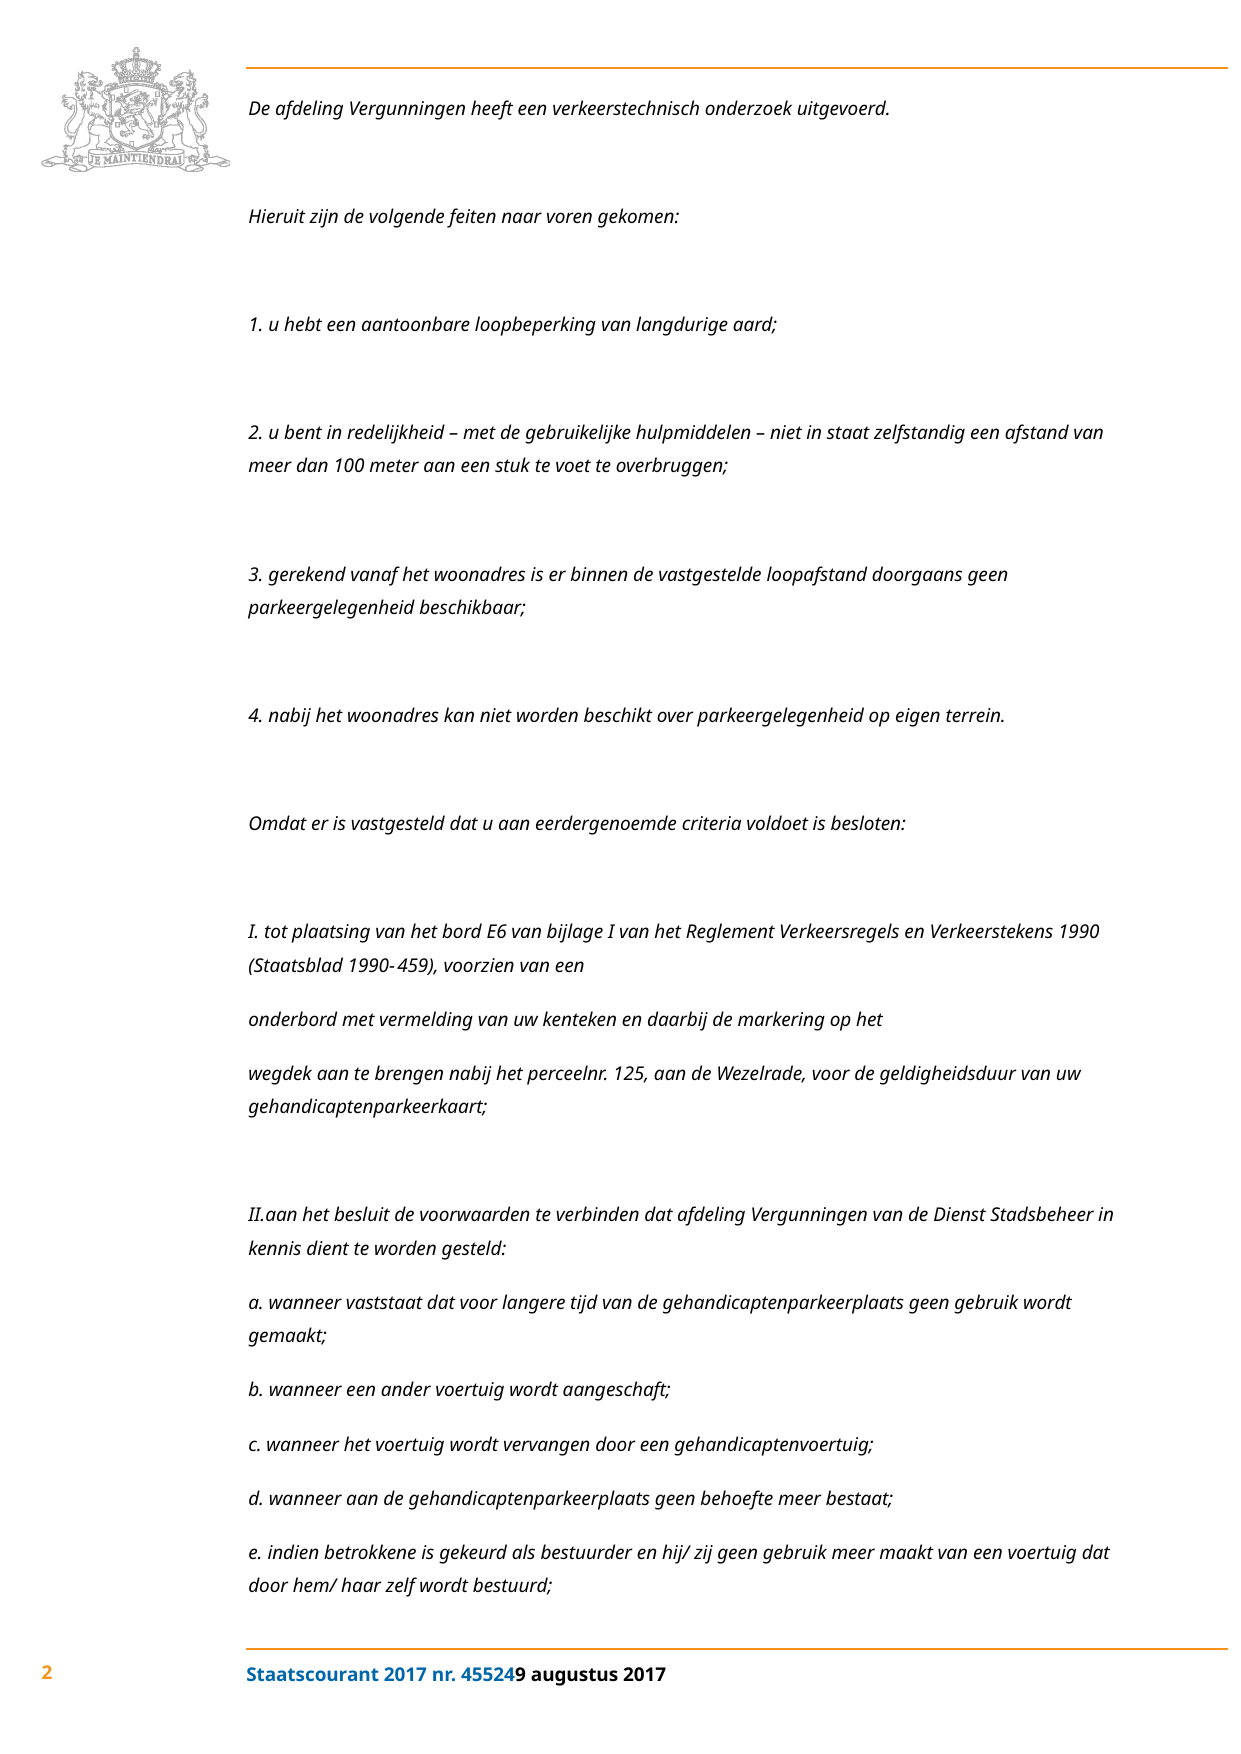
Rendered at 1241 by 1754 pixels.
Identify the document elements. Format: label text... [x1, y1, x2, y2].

text d. wanneer aan de gehandicaptenparkeerplaats geen behoefte meer bestaat; [248, 1485, 1152, 1511]
text a. wanneer vaststaat dat voor langere tijd van de gehandicaptenparkeerplaats geen gebruik wordt gemaakt; [248, 1289, 1152, 1348]
text 1. u hebt een aantoonbare loopbeperking van langdurige aard; [248, 311, 1152, 337]
text II.aan het besluit de voorwaarden te verbinden dat afdeling Vergunningen van de Dienst Stadsbeheer in kennis dient te worden gesteld: [248, 1202, 1152, 1261]
text e. indien betrokkene is gekeurd als bestuurder en hij/ zij geen gebruik meer maakt van een voertuig dat door hem/ haar zelf wordt bestuurd; [248, 1539, 1152, 1598]
text Hieruit zijn de volgende feiten naar voren gekomen: [248, 203, 1152, 229]
picture [41, 47, 231, 172]
text I. tot plaatsing van het bord E6 van bijlage I van het Reglement Verkeersregels en Verkeerstekens 1990 (Staatsblad 1990‑459), voorzien van een [248, 918, 1152, 978]
text 4. nabij het woonadres kan niet worden beschikt over parkeergelegenheid op eigen terrein. [248, 702, 1152, 728]
text onderbord met vermelding van uw kenteken en daarbij de markering op het [248, 1006, 1152, 1032]
text wegdek aan te brengen nabij het perceelnr. 125, aan de Wezelrade, voor de geldigheidsduur van uw gehandicaptenparkeerkaart; [248, 1060, 1152, 1119]
text 2. u bent in redelijkheid – met de gebruikelijke hulpmiddelen – niet in staat zelfstandig een afstand van meer dan 100 meter aan een stuk te voet te overbruggen; [248, 419, 1152, 478]
text Omdat er is vastgesteld dat u aan eerdergenoemde criteria voldoet is besloten: [248, 810, 1152, 836]
text b. wanneer een ander voertuig wordt aangeschaft; [248, 1377, 1152, 1402]
text c. wanneer het voertuig wordt vervangen door een gehandicaptenvoertuig; [248, 1431, 1152, 1456]
text De afdeling Vergunningen heeft een verkeerstechnisch onderzoek uitgevoerd. [248, 95, 1152, 121]
text 3. gerekend vanaf het woonadres is er binnen de vastgestelde loopafstand doorgaans geen parkeergelegenheid beschikbaar; [248, 561, 1152, 620]
